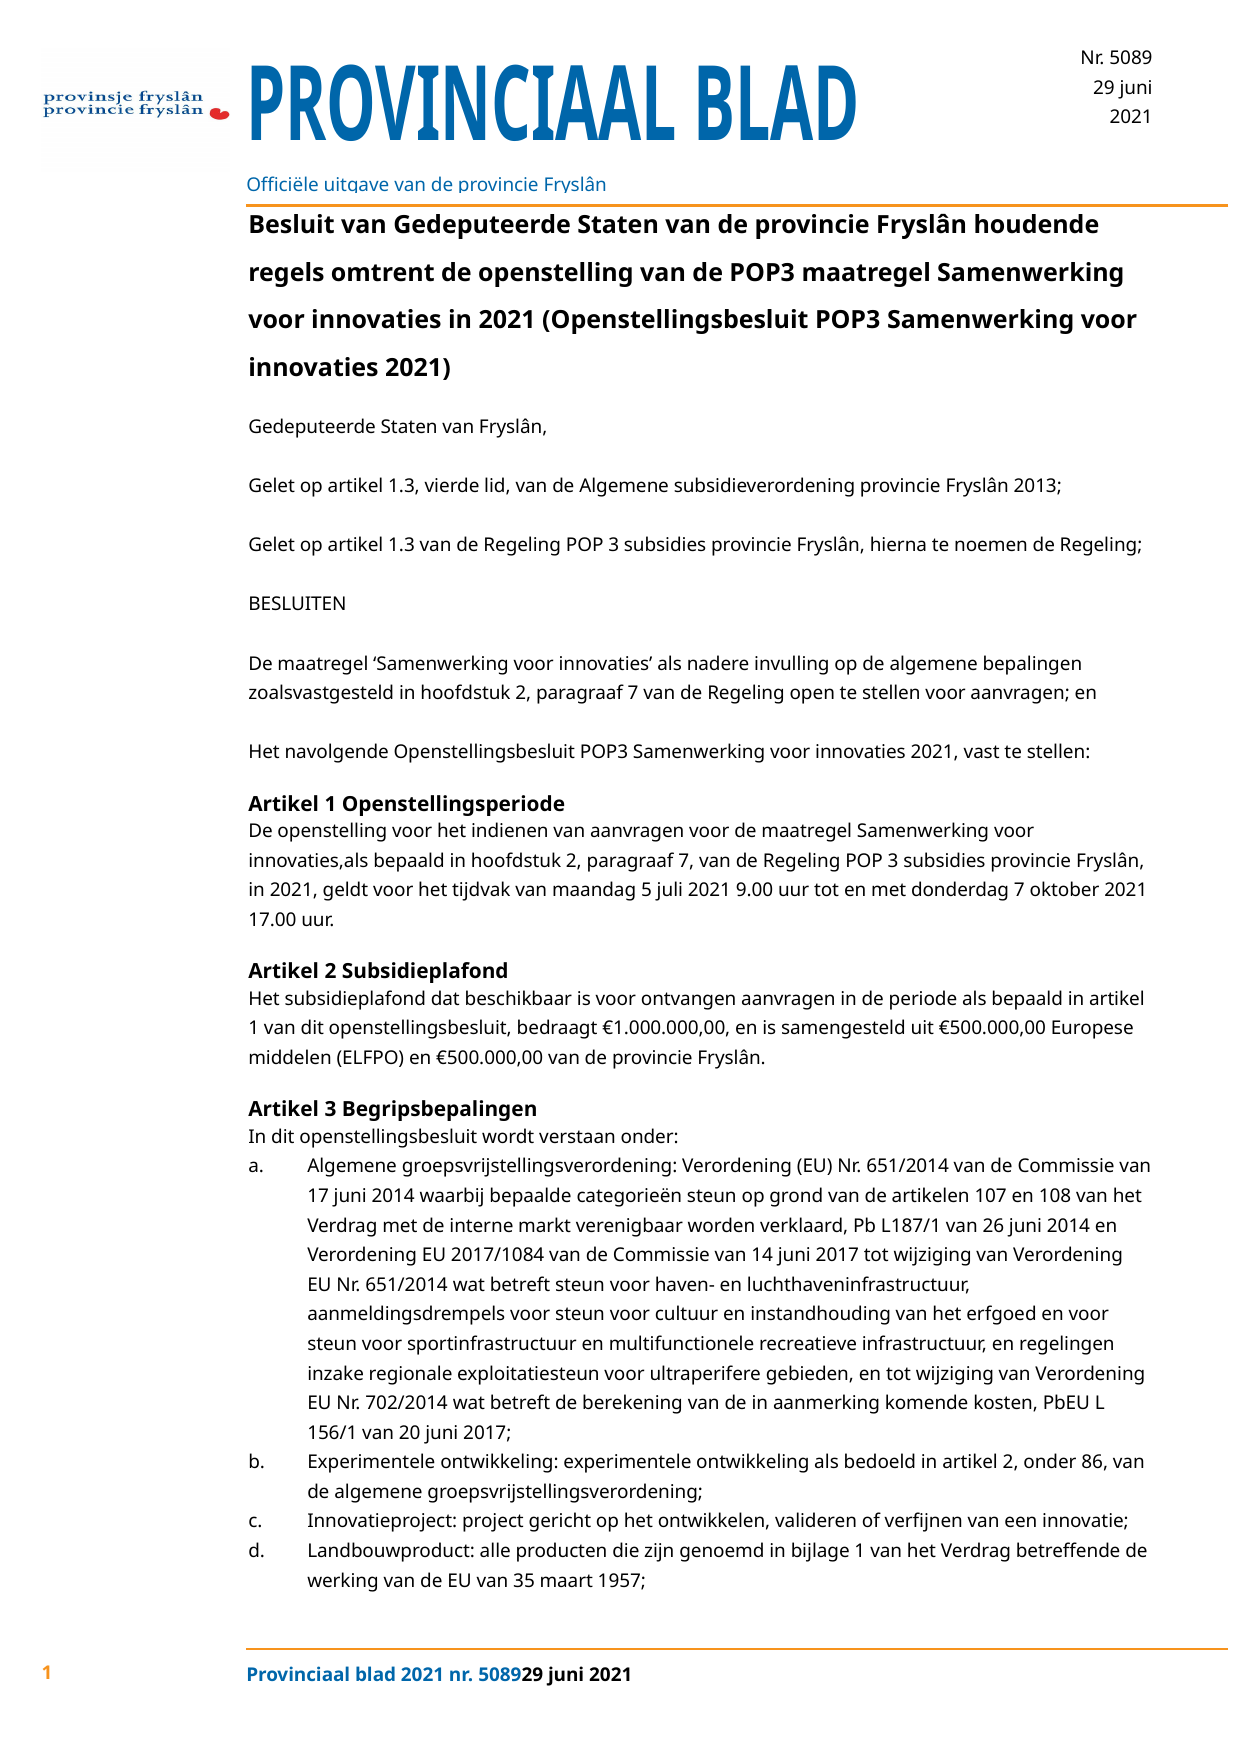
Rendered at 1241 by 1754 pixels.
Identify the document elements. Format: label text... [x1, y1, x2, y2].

text Het navolgende Openstellingsbesluit POP3 Samenwerking voor innovaties 2021, vast te stellen: [248, 738, 1152, 764]
text Artikel 3 Begripsbepalingen [248, 1094, 1152, 1123]
list Landbouwproduct: alle producten die zijn genoemd in bijlage 1 van het Verdrag betreffende de werking van de EU van 35 maart 1957; [248, 1537, 1152, 1592]
text Besluit van Gedeputeerde Staten van de provincie Fryslân houdende regels omtrent de openstelling van de POP3 maatregel Samenwerking voor innovaties in 2021 (Openstellingsbesluit POP3 Samenwerking voor innovaties 2021) [248, 207, 1152, 384]
text BESLUITEN [248, 591, 1152, 616]
text Artikel 1 Openstellingsperiode [248, 789, 1152, 817]
list Innovatieproject: project gericht op het ontwikkelen, valideren of verfijnen van een innovatie; [248, 1508, 1152, 1533]
text De openstelling voor het indienen van aanvragen voor de maatregel Samenwerking voor innovaties,als bepaald in hoofdstuk 2, paragraaf 7, van de Regeling POP 3 subsidies provincie Fryslân, in 2021, geldt voor het tijdvak van maandag 5 juli 2021 9.00 uur tot en met donderdag 7 oktober 2021 17.00 uur. [248, 817, 1152, 932]
list Algemene groepsvrijstellingsverordening: Verordening (EU) Nr. 651/2014 van de Commissie van 17 juni 2014 waarbij bepaalde categorieën steun op grond van de artikelen 107 en 108 van het Verdrag met de interne markt verenigbaar worden verklaard, Pb L187/1 van 26 juni 2014 en Verordening EU 2017/1084 van de Commissie van 14 juni 2017 tot wijziging van Verordening EU Nr. 651/2014 wat betreft steun voor haven- en luchthaveninfrastructuur, aanmeldingsdrempels voor steun voor cultuur en instandhouding van het erfgoed en voor steun voor sportinfrastructuur en multifunctionele recreatieve infrastructuur, en regelingen inzake regionale exploitatiesteun voor ultraperifere gebieden, en tot wijziging van Verordening EU Nr. 702/2014 wat betreft de berekening van de in aanmerking komende kosten, PbEU L 156/1 van 20 juni 2017; [248, 1153, 1152, 1444]
picture [41, 47, 231, 172]
text De maatregel ‘Samenwerking voor innovaties’ als nadere invulling op de algemene bepalingen zoalsvastgesteld in hoofdstuk 2, paragraaf 7 van de Regeling open te stellen voor aanvragen; en [248, 650, 1152, 705]
text Gelet op artikel 1.3, vierde lid, van de Algemene subsidieverordening provincie Fryslân 2013; [248, 472, 1152, 498]
text Gedeputeerde Staten van Fryslân, [248, 413, 1152, 439]
text Het subsidieplafond dat beschikbaar is voor ontvangen aanvragen in de periode als bepaald in artikel 1 van dit openstellingsbesluit, bedraagt €1.000.000,00, en is samengesteld uit €500.000,00 Europese middelen (ELFPO) en €500.000,00 van de provincie Fryslân. [248, 985, 1152, 1070]
text Artikel 2 Subsidieplafond [248, 957, 1152, 985]
text In dit openstellingsbesluit wordt verstaan onder: [248, 1123, 1152, 1149]
text Gelet op artikel 1.3 van de Regeling POP 3 subsidies provincie Fryslân, hierna te noemen de Regeling; [248, 531, 1152, 557]
list Experimentele ontwikkeling: experimentele ontwikkeling als bedoeld in artikel 2, onder 86, van de algemene groepsvrijstellingsverordening; [248, 1448, 1152, 1504]
